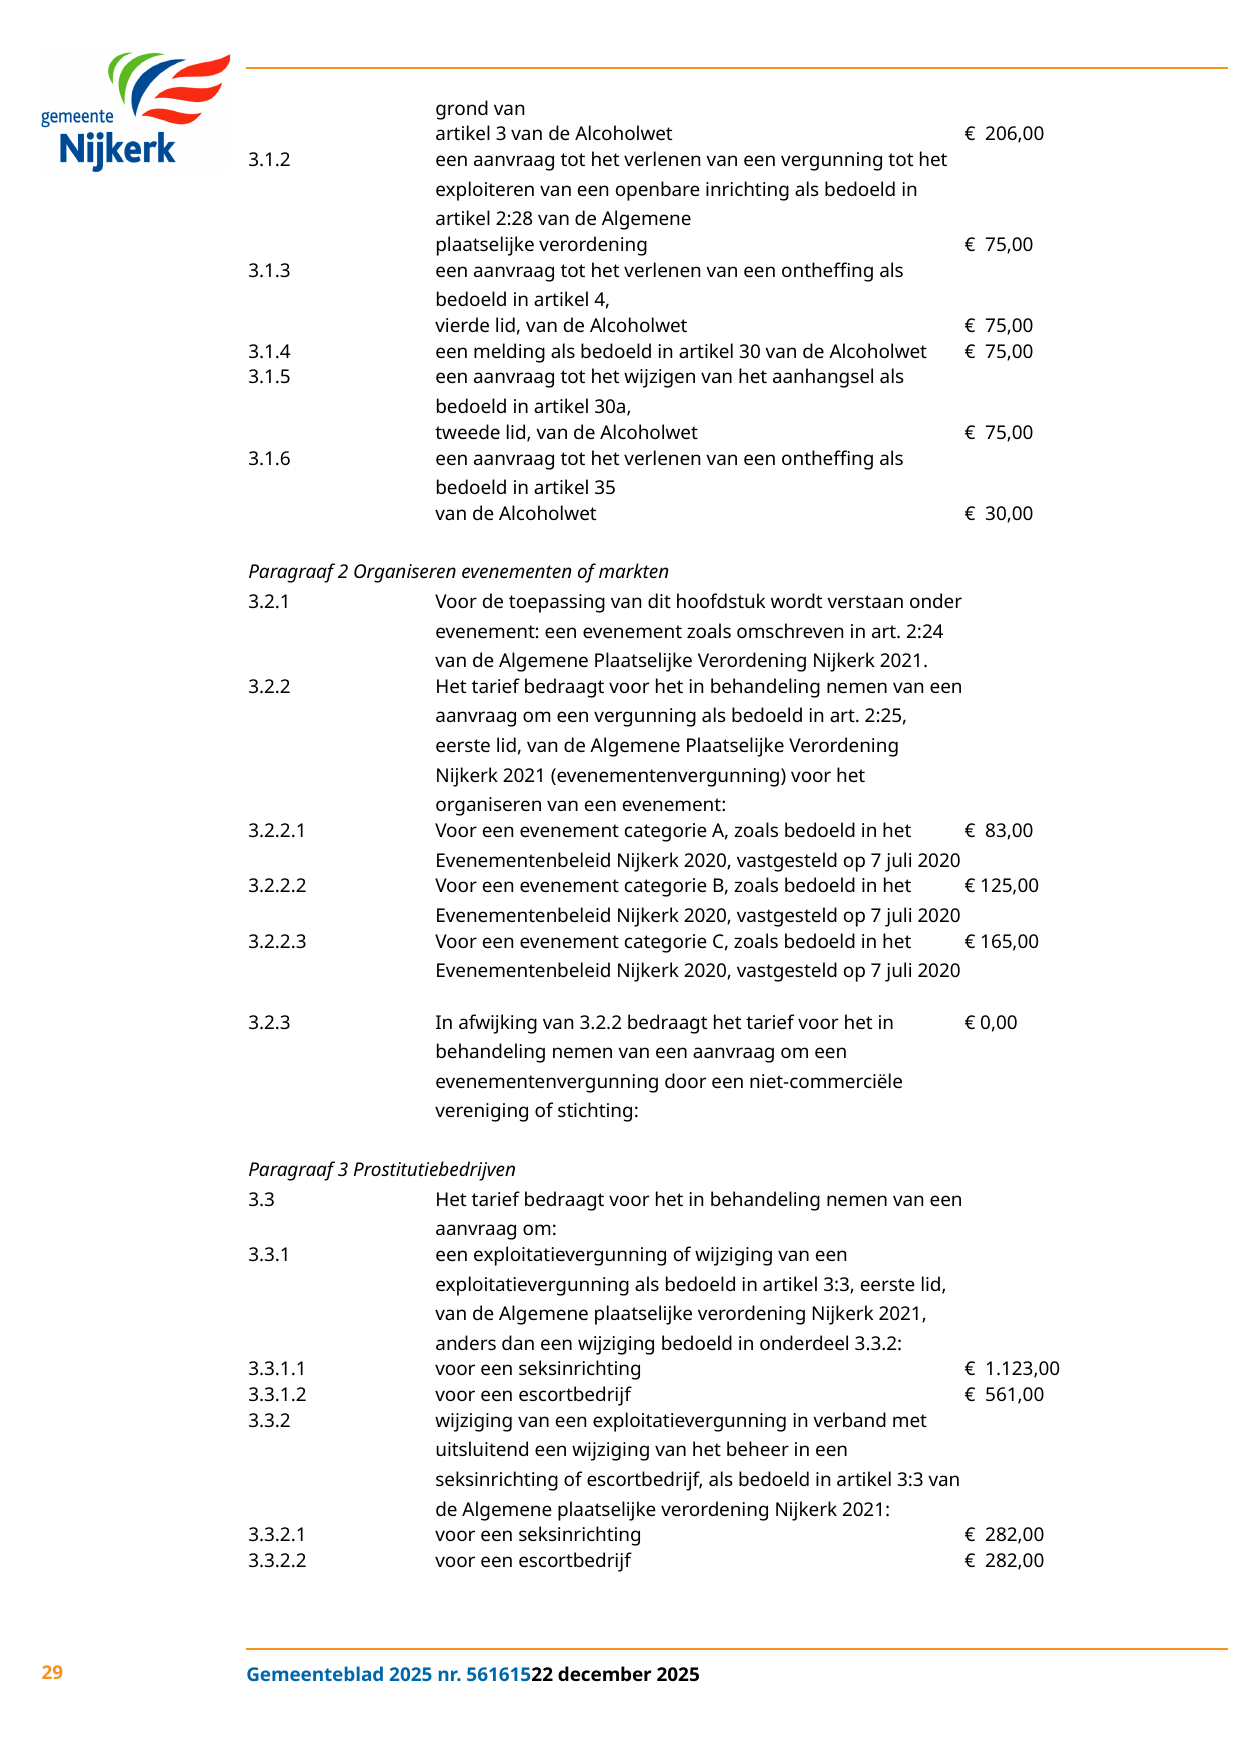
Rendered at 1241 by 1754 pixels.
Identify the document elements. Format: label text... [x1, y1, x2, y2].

table_cell [964, 1407, 1152, 1522]
table_cell € 1.123,00 [964, 1356, 1152, 1381]
table_cell Het tarief bedraagt voor het in behandeling nemen van een aanvraag om een vergunning als bedoeld in art. 2:25, eerste lid, van de Algemene Plaatselijke Verordening Nijkerk 2021 (evenementenvergunning) voor het organiseren van een evenement: [435, 673, 964, 817]
table_cell Voor een evenement categorie B, zoals bedoeld in het Evenementenbeleid Nijkerk 2020, vastgesteld op 7 juli 2020 [435, 873, 964, 928]
table_cell [248, 312, 435, 338]
table_cell [248, 983, 435, 1009]
table_cell In afwijking van 3.2.2 bedraagt het tarief voor het in behandeling nemen van een aanvraag om een evenementenvergunning door een niet-commerciële vereniging of stichting: [435, 1009, 964, 1123]
table_cell 3.2.3 [248, 1009, 435, 1123]
table_cell een aanvraag tot het verlenen van een vergunning tot het exploiteren van een openbare inrichting als bedoeld in artikel 2:28 van de Algemene [435, 146, 964, 231]
table_cell [964, 146, 1152, 231]
table_cell een aanvraag tot het wijzigen van het aanhangsel als bedoeld in artikel 30a, [435, 364, 964, 419]
table_header 3.3 [248, 1186, 435, 1241]
table_cell Voor een evenement categorie A, zoals bedoeld in het Evenementenbeleid Nijkerk 2020, vastgesteld op 7 juli 2020 [435, 817, 964, 872]
table_cell € 30,00 [964, 500, 1152, 526]
table_cell [964, 1241, 1152, 1356]
text Paragraaf 2 Organiseren evenementen of markten [248, 558, 1152, 584]
picture [41, 47, 231, 172]
table_cell plaatselijke verordening [435, 231, 964, 257]
table_cell [248, 121, 435, 146]
table_cell van de Alcoholwet [435, 500, 964, 526]
table_header Voor de toepassing van dit hoofdstuk wordt verstaan onder evenement: een evenement zoals omschreven in art. 2:24 van de Algemene Plaatselijke Verordening Nijkerk 2021. [435, 588, 964, 673]
table_cell [964, 364, 1152, 419]
table_cell [435, 983, 964, 1009]
table_cell 3.2.2.2 [248, 873, 435, 928]
table_header 3.2.1 [248, 588, 435, 673]
table_cell 3.3.2.1 [248, 1522, 435, 1547]
table_header [964, 588, 1152, 673]
table_cell voor een escortbedrijf [435, 1547, 964, 1573]
table_cell [248, 500, 435, 526]
table_cell een melding als bedoeld in artikel 30 van de Alcoholwet [435, 338, 964, 364]
table_cell 3.1.4 [248, 338, 435, 364]
table_cell € 75,00 [964, 338, 1152, 364]
table_cell € 165,00 [964, 928, 1152, 983]
table_cell tweede lid, van de Alcoholwet [435, 419, 964, 445]
table_cell [964, 983, 1152, 1009]
table_cell wijziging van een exploitatievergunning in verband met uitsluitend een wijziging van het beheer in een seksinrichting of escortbedrijf, als bedoeld in artikel 3:3 van de Algemene plaatselijke verordening Nijkerk 2021: [435, 1407, 964, 1522]
table_cell 3.3.2 [248, 1407, 435, 1522]
table_cell 3.1.3 [248, 257, 435, 312]
table_header [964, 1186, 1152, 1241]
table_cell € 83,00 [964, 817, 1152, 872]
table_cell voor een seksinrichting [435, 1356, 964, 1381]
table_cell [964, 95, 1152, 121]
table_cell € 75,00 [964, 312, 1152, 338]
table_cell € 0,00 [964, 1009, 1152, 1123]
table_cell € 561,00 [964, 1381, 1152, 1407]
table_cell € 282,00 [964, 1547, 1152, 1573]
table_cell 3.1.6 [248, 445, 435, 500]
table_cell een aanvraag tot het verlenen van een ontheffing als bedoeld in artikel 4, [435, 257, 964, 312]
table_cell [248, 419, 435, 445]
table_cell 3.2.2 [248, 673, 435, 817]
table_cell € 282,00 [964, 1522, 1152, 1547]
table_cell [964, 445, 1152, 500]
table_cell € 206,00 [964, 121, 1152, 146]
text Paragraaf 3 Prostitutiebedrijven [248, 1156, 1152, 1182]
table_cell Voor een evenement categorie C, zoals bedoeld in het Evenementenbeleid Nijkerk 2020, vastgesteld op 7 juli 2020 [435, 928, 964, 983]
table_cell 3.3.1 [248, 1241, 435, 1356]
table_cell [964, 673, 1152, 817]
table_cell grond van [435, 95, 964, 121]
table_cell een aanvraag tot het verlenen van een ontheffing als bedoeld in artikel 35 [435, 445, 964, 500]
table_cell 3.1.5 [248, 364, 435, 419]
table_cell 3.3.1.1 [248, 1356, 435, 1381]
table_cell 3.2.2.3 [248, 928, 435, 983]
table_cell € 125,00 [964, 873, 1152, 928]
table_cell vierde lid, van de Alcoholwet [435, 312, 964, 338]
table_cell € 75,00 [964, 231, 1152, 257]
table_cell een exploitatievergunning of wijziging van een exploitatievergunning als bedoeld in artikel 3:3, eerste lid, van de Algemene plaatselijke verordening Nijkerk 2021, anders dan een wijziging bedoeld in onderdeel 3.3.2: [435, 1241, 964, 1356]
table_cell 3.3.2.2 [248, 1547, 435, 1573]
table_cell [248, 231, 435, 257]
table_cell voor een seksinrichting [435, 1522, 964, 1547]
table_cell 3.3.1.2 [248, 1381, 435, 1407]
table_cell artikel 3 van de Alcoholwet [435, 121, 964, 146]
table_cell [964, 257, 1152, 312]
table_cell voor een escortbedrijf [435, 1381, 964, 1407]
table_header Het tarief bedraagt voor het in behandeling nemen van een aanvraag om: [435, 1186, 964, 1241]
table_cell 3.2.2.1 [248, 817, 435, 872]
table_cell € 75,00 [964, 419, 1152, 445]
table_cell 3.1.2 [248, 146, 435, 231]
table_cell [248, 95, 435, 121]
